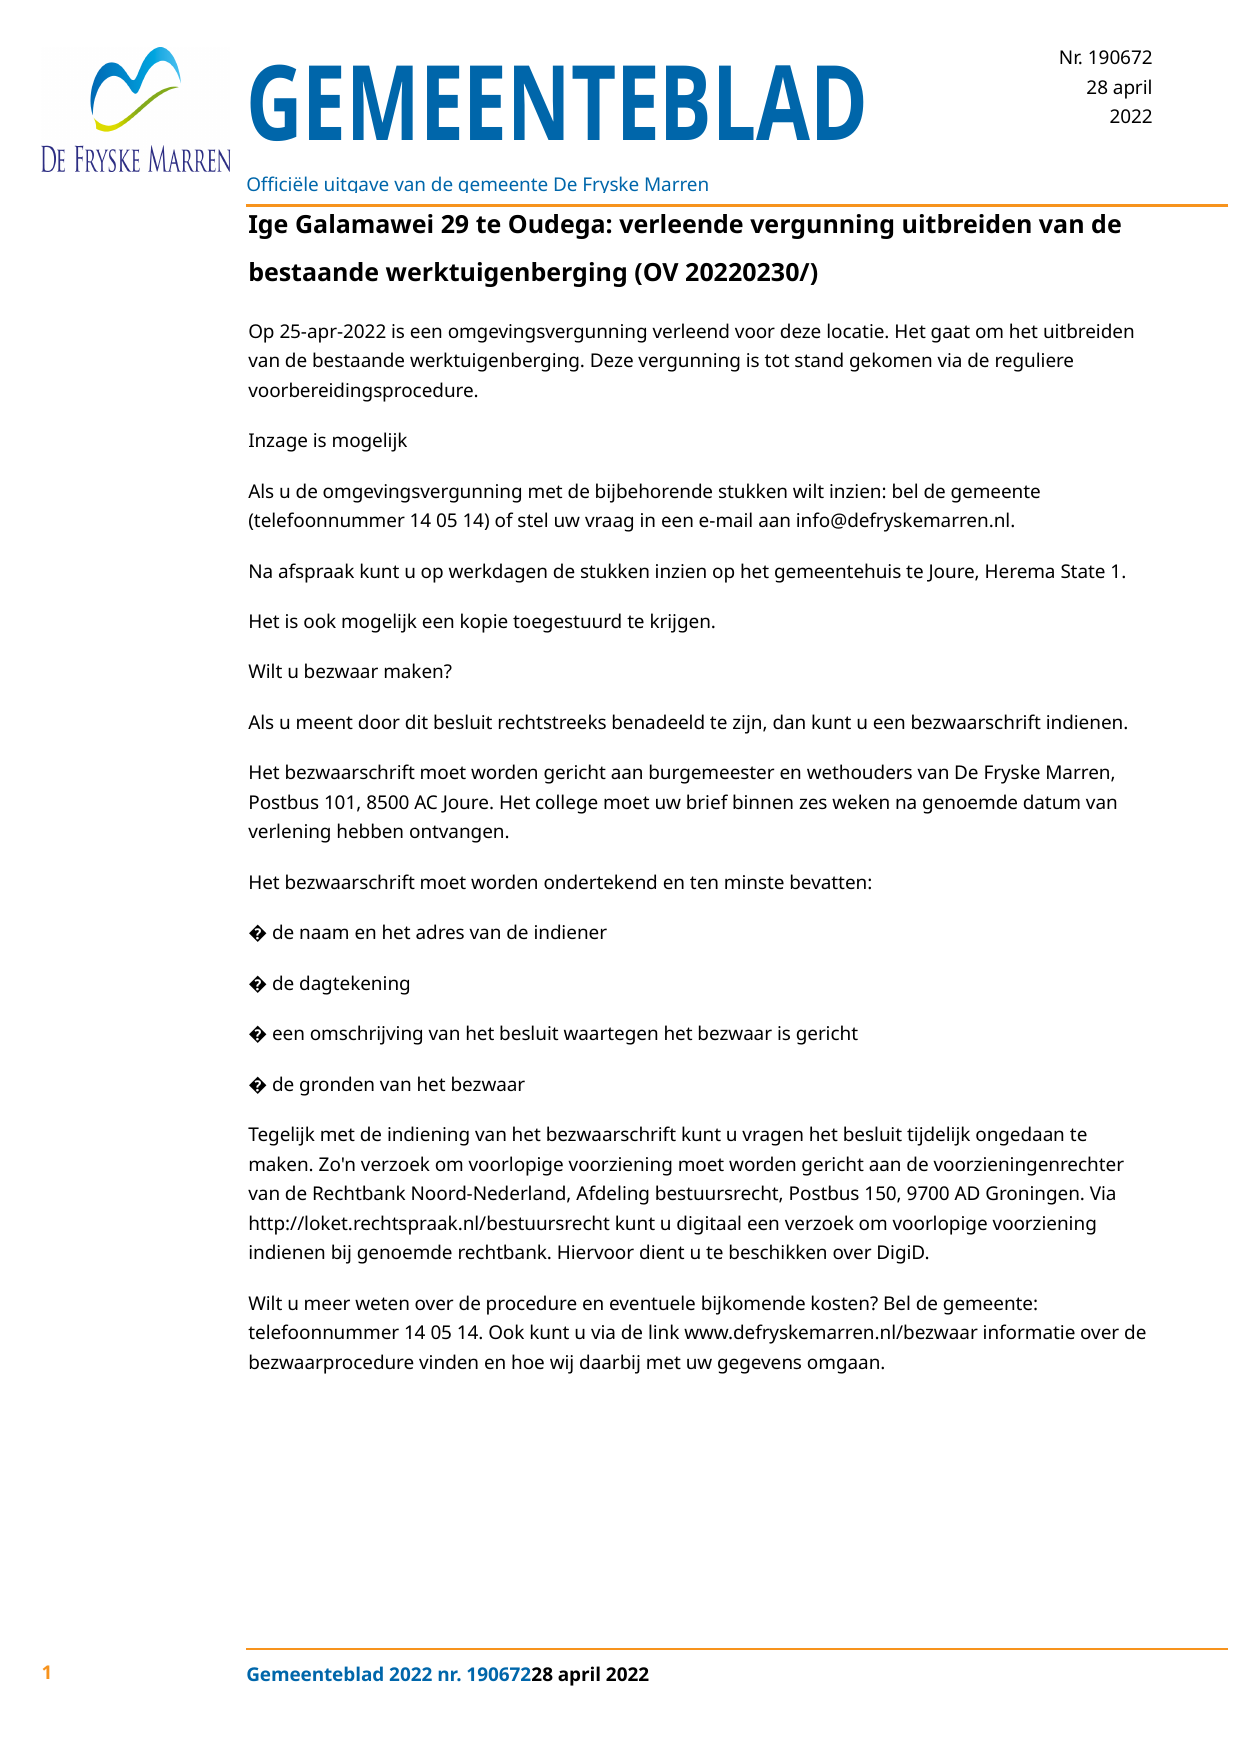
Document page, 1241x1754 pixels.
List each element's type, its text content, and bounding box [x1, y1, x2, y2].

text Het bezwaarschrift moet worden ondertekend en ten minste bevatten: [248, 869, 1152, 895]
text Wilt u meer weten over de procedure en eventuele bijkomende kosten? Bel de gemeente: telefoonnummer 14 05 14. Ook kunt u via de link www.defryskemarren.nl/bezwaar informatie over de bezwaarprocedure vinden en hoe wij daarbij met uw gegevens omgaan. [248, 1290, 1152, 1375]
text Ige Galamawei 29 te Oudega: verleende vergunning uitbreiden van de bestaande werktuigenberging (OV 20220230/) [248, 207, 1152, 288]
text Als u de omgevingsvergunning met de bijbehorende stukken wilt inzien: bel de gemeente (telefoonnummer 14 05 14) of stel uw vraag in een e-mail aan info@defryskemarren.nl. [248, 478, 1152, 533]
text Wilt u bezwaar maken? [248, 659, 1152, 684]
text � een omschrijving van het besluit waartegen het bezwaar is gericht [248, 1020, 1152, 1046]
picture [41, 47, 231, 172]
text � de naam en het adres van de indiener [248, 919, 1152, 945]
text � de dagtekening [248, 970, 1152, 996]
text Als u meent door dit besluit rechtstreeks benadeeld te zijn, dan kunt u een bezwaarschrift indienen. [248, 709, 1152, 735]
text Het bezwaarschrift moet worden gericht aan burgemeester en wethouders van De Fryske Marren, Postbus 101, 8500 AC Joure. Het college moet uw brief binnen zes weken na genoemde datum van verlening hebben ontvangen. [248, 759, 1152, 844]
text Op 25-apr-2022 is een omgevingsvergunning verleend voor deze locatie. Het gaat om het uitbreiden van de bestaande werktuigenberging. Deze vergunning is tot stand gekomen via de reguliere voorbereidingsprocedure. [248, 318, 1152, 403]
text Na afspraak kunt u op werkdagen de stukken inzien op het gemeentehuis te Joure, Herema State 1. [248, 558, 1152, 584]
text � de gronden van het bezwaar [248, 1071, 1152, 1097]
text Inzage is mogelijk [248, 427, 1152, 453]
text Het is ook mogelijk een kopie toegestuurd te krijgen. [248, 608, 1152, 634]
text Tegelijk met de indiening van het bezwaarschrift kunt u vragen het besluit tijdelijk ongedaan te maken. Zo'n verzoek om voorlopige voorziening moet worden gericht aan de voorzieningenrechter van de Rechtbank Noord-Nederland, Afdeling bestuursrecht, Postbus 150, 9700 AD Groningen. Via http://loket.rechtspraak.nl/bestuursrecht kunt u digitaal een verzoek om voorlopige voorziening indienen bij genoemde rechtbank. Hiervoor dient u te beschikken over DigiD. [248, 1121, 1152, 1265]
